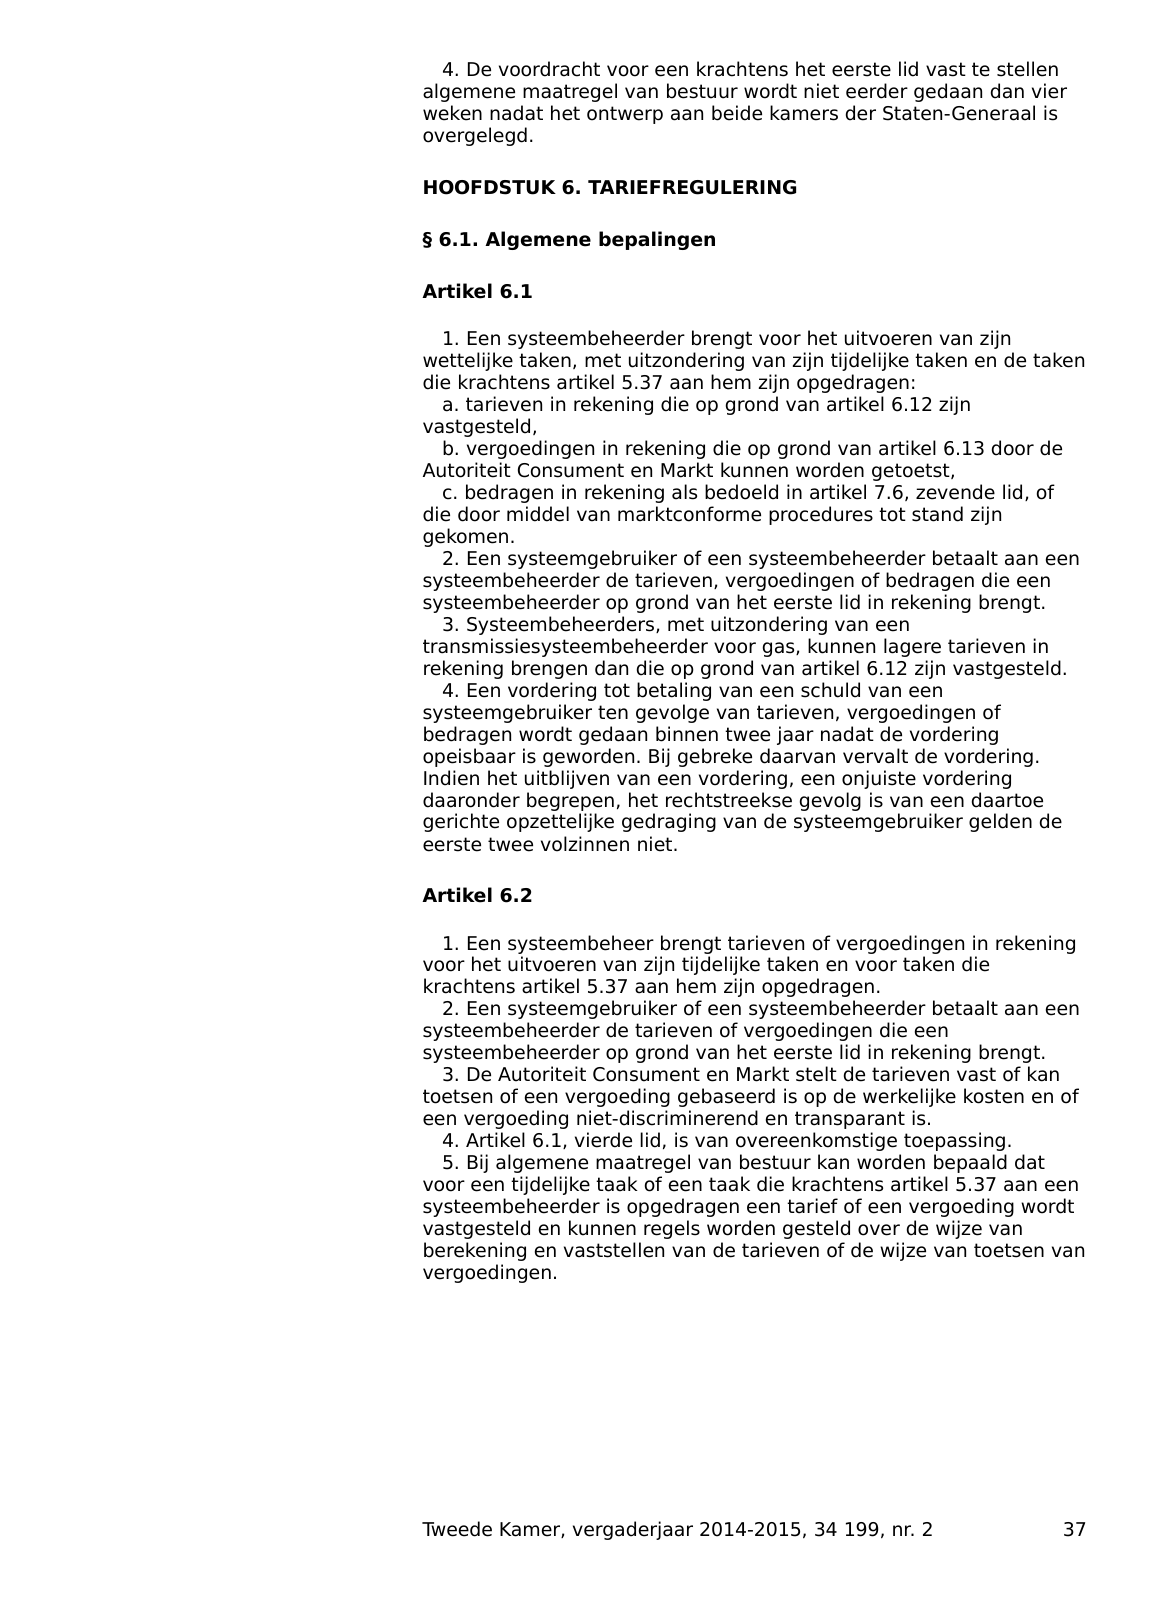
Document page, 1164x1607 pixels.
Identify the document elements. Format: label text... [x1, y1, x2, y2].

text 4. Artikel 6.1, vierde lid, is van overeenkomstige toepassing. [422, 1130, 1087, 1152]
text 2. Een systeemgebruiker of een systeembeheerder betaalt aan een systeembeheerder de tarieven of vergoedingen die een systeembeheerder op grond van het eerste lid in rekening brengt. [422, 998, 1087, 1064]
text 1. Een systeembeheerder brengt voor het uitvoeren van zijn wettelijke taken, met uitzondering van zijn tijdelijke taken en de taken die krachtens artikel 5.37 aan hem zijn opgedragen: [422, 328, 1087, 394]
text 1. Een systeembeheer brengt tarieven of vergoedingen in rekening voor het uitvoeren van zijn tijdelijke taken en voor taken die krachtens artikel 5.37 aan hem zijn opgedragen. [422, 932, 1087, 998]
subtitle § 6.1. Algemene bepalingen [422, 229, 1087, 251]
text 3. De Autoriteit Consument en Markt stelt de tarieven vast of kan toetsen of een vergoeding gebaseerd is op de werkelijke kosten en of een vergoeding niet-discriminerend en transparant is. [422, 1064, 1087, 1130]
subtitle Artikel 6.1 [422, 281, 1087, 303]
subtitle Artikel 6.2 [422, 885, 1087, 907]
text 4. De voordracht voor een krachtens het eerste lid vast te stellen algemene maatregel van bestuur wordt niet eerder gedaan dan vier weken nadat het ontwerp aan beide kamers der Staten-Generaal is overgelegd. [422, 59, 1087, 147]
text b. vergoedingen in rekening die op grond van artikel 6.13 door de Autoriteit Consument en Markt kunnen worden getoetst, [422, 438, 1087, 482]
text a. tarieven in rekening die op grond van artikel 6.12 zijn vastgesteld, [422, 394, 1087, 438]
text 5. Bij algemene maatregel van bestuur kan worden bepaald dat voor een tijdelijke taak of een taak die krachtens artikel 5.37 aan een systeembeheerder is opgedragen een tarief of een vergoeding wordt vastgesteld en kunnen regels worden gesteld over de wijze van berekening en vaststellen van de tarieven of de wijze van toetsen van vergoedingen. [422, 1152, 1087, 1284]
subtitle HOOFDSTUK 6. TARIEFREGULERING [422, 177, 1087, 199]
text c. bedragen in rekening als bedoeld in artikel 7.6, zevende lid, of die door middel van marktconforme procedures tot stand zijn gekomen. [422, 482, 1087, 548]
text 2. Een systeemgebruiker of een systeembeheerder betaalt aan een systeembeheerder de tarieven, vergoedingen of bedragen die een systeembeheerder op grond van het eerste lid in rekening brengt. [422, 548, 1087, 614]
text 4. Een vordering tot betaling van een schuld van een systeemgebruiker ten gevolge van tarieven, vergoedingen of bedragen wordt gedaan binnen twee jaar nadat de vordering opeisbaar is geworden. Bij gebreke daarvan vervalt de vordering. Indien het uitblijven van een vordering, een onjuiste vordering daaronder begrepen, het rechtstreekse gevolg is van een daartoe gerichte opzettelijke gedraging van de systeemgebruiker gelden de eerste twee volzinnen niet. [422, 679, 1087, 855]
text 3. Systeembeheerders, met uitzondering van een transmissiesysteembeheerder voor gas, kunnen lagere tarieven in rekening brengen dan die op grond van artikel 6.12 zijn vastgesteld. [422, 614, 1087, 679]
